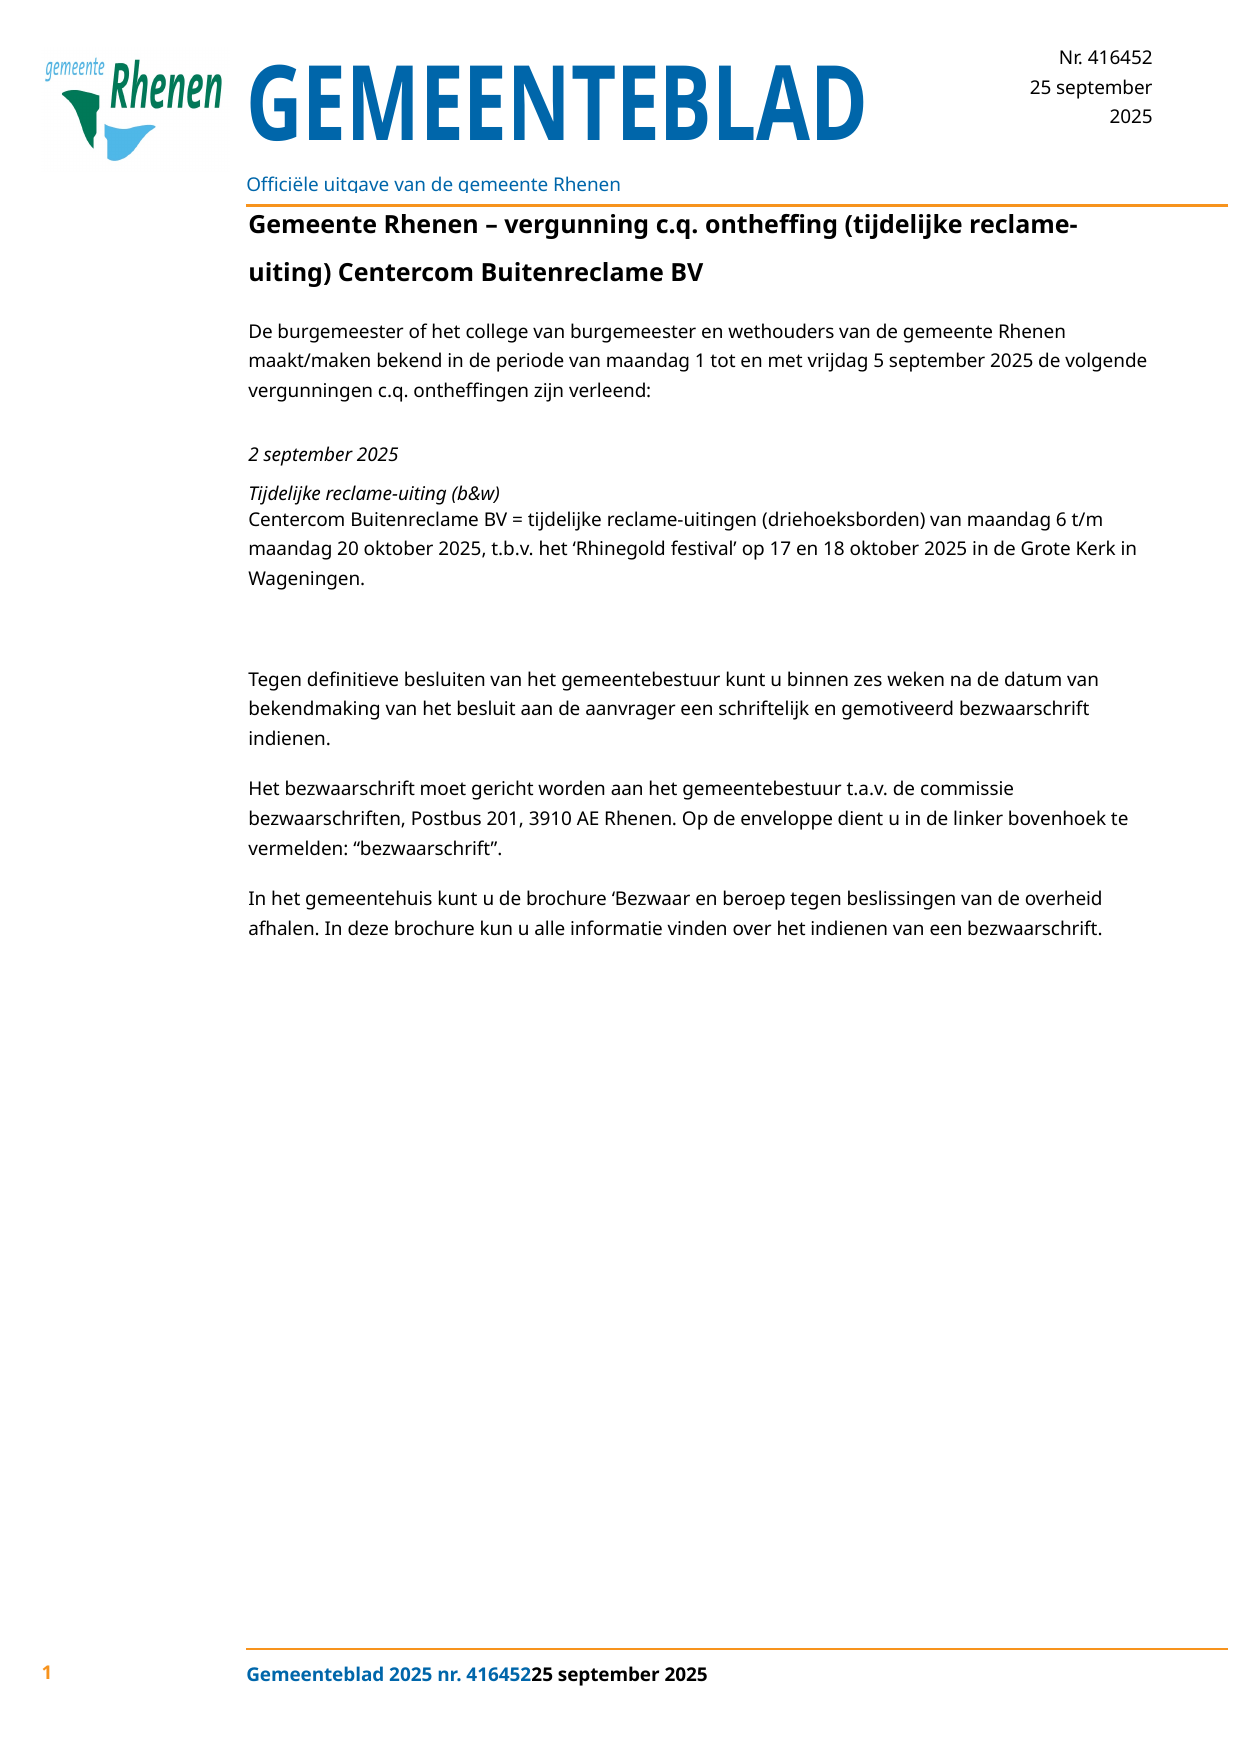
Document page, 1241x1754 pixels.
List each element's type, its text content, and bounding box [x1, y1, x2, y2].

text Gemeente Rhenen – vergunning c.q. ontheffing (tijdelijke reclame-uiting) Centercom Buitenreclame BV [248, 207, 1152, 288]
picture [41, 47, 231, 172]
text In het gemeentehuis kunt u de brochure ‘Bezwaar en beroep tegen beslissingen van de overheid afhalen. In deze brochure kun u alle informatie vinden over het indienen van een bezwaarschrift. [248, 885, 1152, 941]
text Tegen definitieve besluiten van het gemeentebestuur kunt u binnen zes weken na de datum van bekendmaking van het besluit aan de aanvrager een schriftelijk en gemotiveerd bezwaarschrift indienen. [248, 666, 1152, 751]
text De burgemeester of het college van burgemeester en wethouders van de gemeente Rhenen maakt/maken bekend in de periode van maandag 1 tot en met vrijdag 5 september 2025 de volgende vergunningen c.q. ontheffingen zijn verleend: [248, 318, 1152, 403]
text 2 september 2025 [248, 441, 1152, 467]
text Tijdelijke reclame-uiting (b&w) [248, 480, 1152, 506]
text Het bezwaarschrift moet gericht worden aan het gemeentebestuur t.a.v. de commissie bezwaarschriften, Postbus 201, 3910 AE Rhenen. Op de enveloppe dient u in de linker bovenhoek te vermelden: “bezwaarschrift”. [248, 776, 1152, 861]
text Centercom Buitenreclame BV = tijdelijke reclame-uitingen (driehoeksborden) van maandag 6 t/m maandag 20 oktober 2025, t.b.v. het ‘Rhinegold festival’ op 17 en 18 oktober 2025 in de Grote Kerk in Wageningen. [248, 506, 1152, 591]
